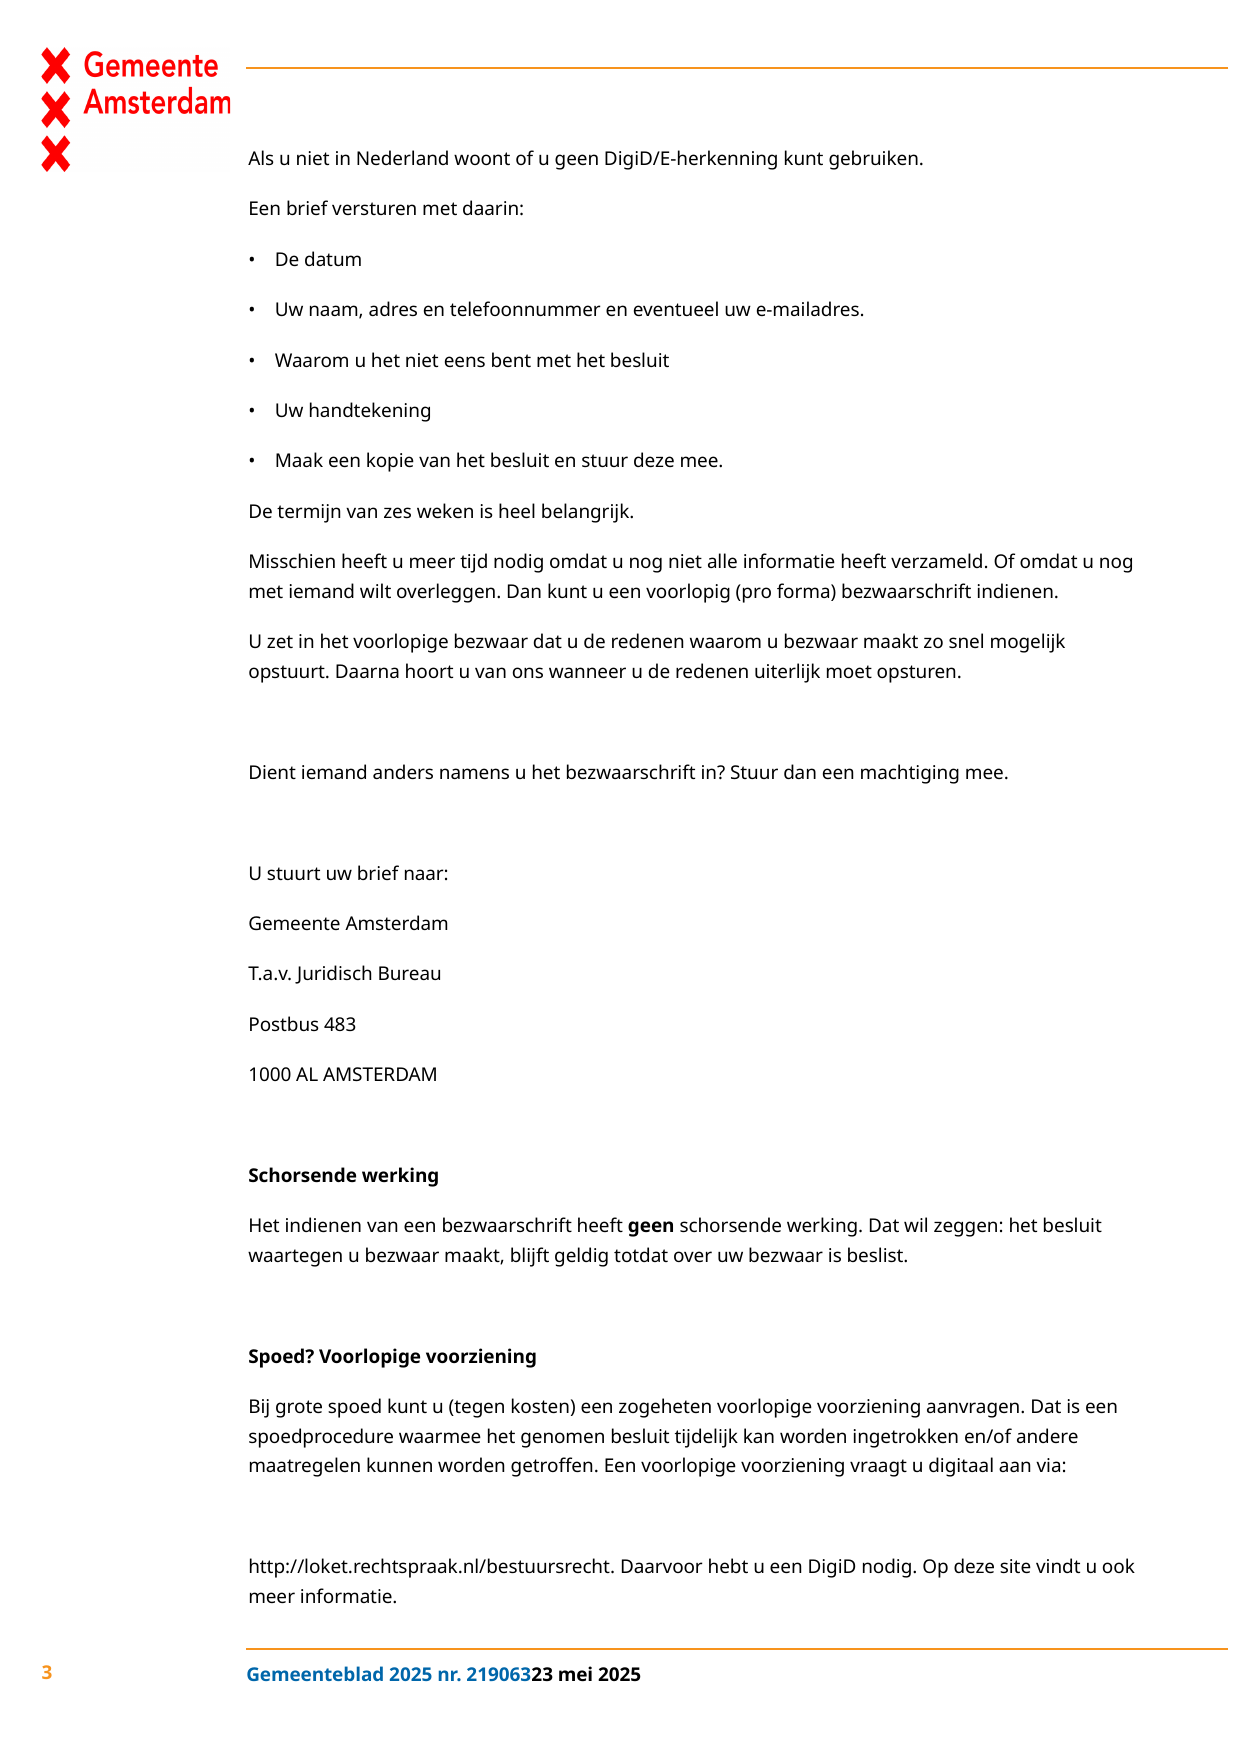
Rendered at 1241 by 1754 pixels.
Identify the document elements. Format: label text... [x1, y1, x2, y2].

text Spoed? Voorlopige voorziening [248, 1343, 1152, 1369]
text • Waarom u het niet eens bent met het besluit [248, 347, 1152, 373]
text Het indienen van een bezwaarschrift heeft geen schorsende werking. Dat wil zeggen: het besluit waartegen u bezwaar maakt, blijft geldig totdat over uw bezwaar is beslist. [248, 1213, 1152, 1268]
text • De datum [248, 246, 1152, 272]
text Bij grote spoed kunt u (tegen kosten) een zogeheten voorlopige voorziening aanvragen. Dat is een spoedprocedure waarmee het genomen besluit tijdelijk kan worden ingetrokken en/of andere maatregelen kunnen worden getroffen. Een voorlopige voorziening vraagt u digitaal aan via: [248, 1393, 1152, 1478]
text 1000 AL AMSTERDAM [248, 1061, 1152, 1087]
text • Uw naam, adres en telefoonnummer en eventueel uw e-mailadres. [248, 296, 1152, 322]
text T.a.v. Juridisch Bureau [248, 961, 1152, 986]
text Als u niet in Nederland woont of u geen DigiD/E-herkenning kunt gebruiken. [248, 145, 1152, 171]
picture [41, 47, 231, 172]
text • Maak een kopie van het besluit en stuur deze mee. [248, 448, 1152, 473]
text U stuurt uw brief naar: [248, 860, 1152, 886]
text Schorsende werking [248, 1162, 1152, 1188]
text De termijn van zes weken is heel belangrijk. [248, 498, 1152, 524]
text Een brief versturen met daarin: [248, 196, 1152, 221]
text Gemeente Amsterdam [248, 910, 1152, 936]
text http://loket.rechtspraak.nl/bestuursrecht. Daarvoor hebt u een DigiD nodig. Op deze site vindt u ook meer informatie. [248, 1553, 1152, 1609]
text • Uw handtekening [248, 397, 1152, 423]
text Dient iemand anders namens u het bezwaarschrift in? Stuur dan een machtiging mee. [248, 759, 1152, 785]
text Misschien heeft u meer tijd nodig omdat u nog niet alle informatie heeft verzameld. Of omdat u nog met iemand wilt overleggen. Dan kunt u een voorlopig (pro forma) bezwaarschrift indienen. [248, 548, 1152, 604]
text Postbus 483 [248, 1011, 1152, 1037]
text U zet in het voorlopige bezwaar dat u de redenen waarom u bezwaar maakt zo snel mogelijk opstuurt. Daarna hoort u van ons wanneer u de redenen uiterlijk moet opsturen. [248, 628, 1152, 684]
